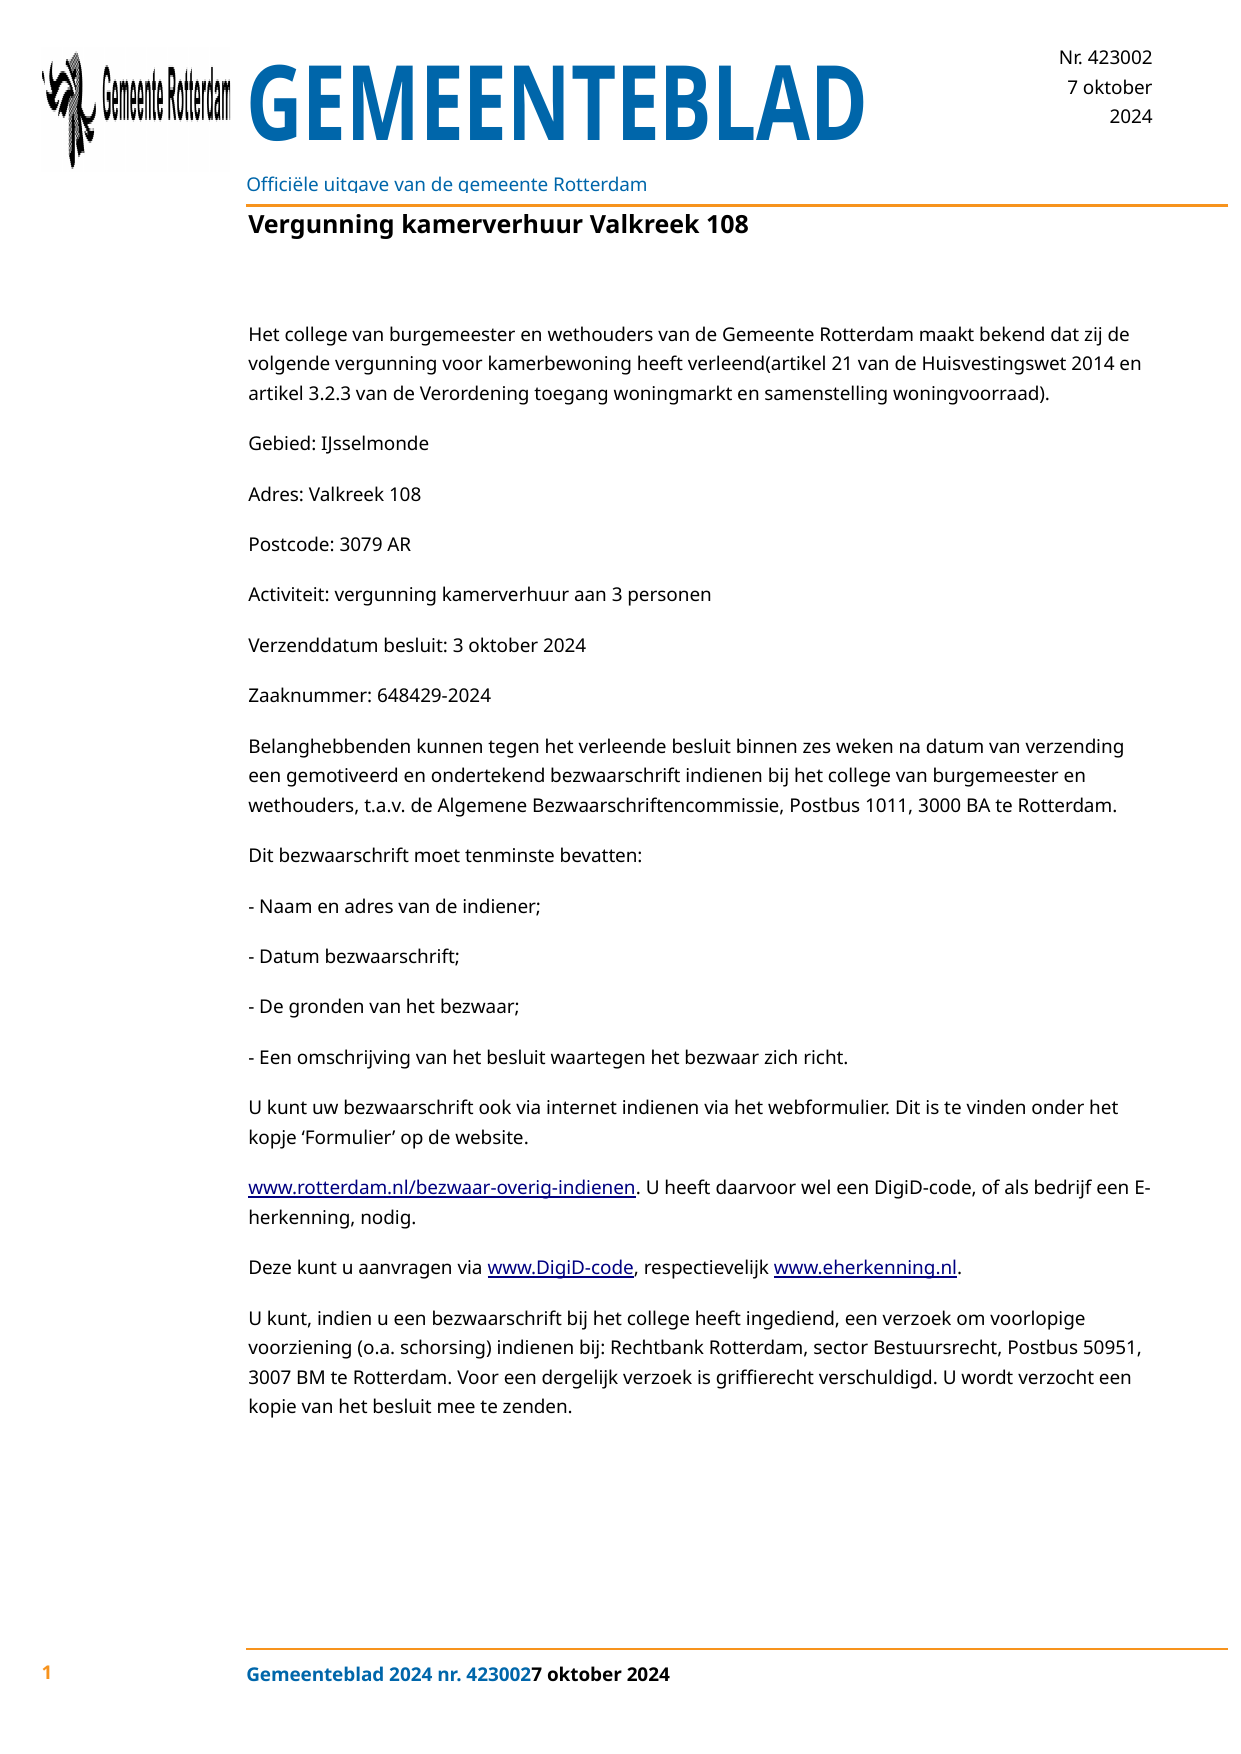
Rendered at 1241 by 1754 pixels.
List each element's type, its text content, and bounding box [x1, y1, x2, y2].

picture [41, 47, 231, 172]
text - Naam en adres van de indiener; [248, 893, 1152, 918]
text Activiteit: vergunning kamerverhuur aan 3 personen [248, 582, 1152, 607]
text Het college van burgemeester en wethouders van de Gemeente Rotterdam maakt bekend dat zij de volgende vergunning voor kamerbewoning heeft verleend(artikel 21 van de Huisvestingswet 2014 en artikel 3.2.3 van de Verordening toegang woningmarkt en samenstelling woningvoorraad). [248, 321, 1152, 406]
text Deze kunt u aanvragen via www.DigiD-code, respectievelijk www.eherkenning.nl. [248, 1254, 1152, 1280]
text - Datum bezwaarschrift; [248, 943, 1152, 969]
text - Een omschrijving van het besluit waartegen het bezwaar zich richt. [248, 1044, 1152, 1070]
text Adres: Valkreek 108 [248, 481, 1152, 506]
text Gebied: IJsselmonde [248, 430, 1152, 456]
text U kunt, indien u een bezwaarschrift bij het college heeft ingediend, een verzoek om voorlopige voorziening (o.a. schorsing) indienen bij: Rechtbank Rotterdam, sector Bestuursrecht, Postbus 50951, 3007 BM te Rotterdam. Voor een dergelijk verzoek is griffierecht verschuldigd. U wordt verzocht een kopie van het besluit mee te zenden. [248, 1305, 1152, 1419]
text Vergunning kamerverhuur Valkreek 108 [248, 207, 1152, 241]
text Dit bezwaarschrift moet tenminste bevatten: [248, 842, 1152, 868]
text Belanghebbenden kunnen tegen het verleende besluit binnen zes weken na datum van verzending een gemotiveerd en ondertekend bezwaarschrift indienen bij het college van burgemeester en wethouders, t.a.v. de Algemene Bezwaarschriftencommissie, Postbus 1011, 3000 BA te Rotterdam. [248, 733, 1152, 818]
text Verzenddatum besluit: 3 oktober 2024 [248, 632, 1152, 658]
text U kunt uw bezwaarschrift ook via internet indienen via het webformulier. Dit is te vinden onder het kopje ‘Formulier’ op de website. [248, 1094, 1152, 1150]
text - De gronden van het bezwaar; [248, 994, 1152, 1019]
text www.rotterdam.nl/bezwaar-overig-indienen. U heeft daarvoor wel een DigiD-code, of als bedrijf een E-herkenning, nodig. [248, 1174, 1152, 1230]
text Postcode: 3079 AR [248, 531, 1152, 557]
text Zaaknummer: 648429-2024 [248, 682, 1152, 708]
